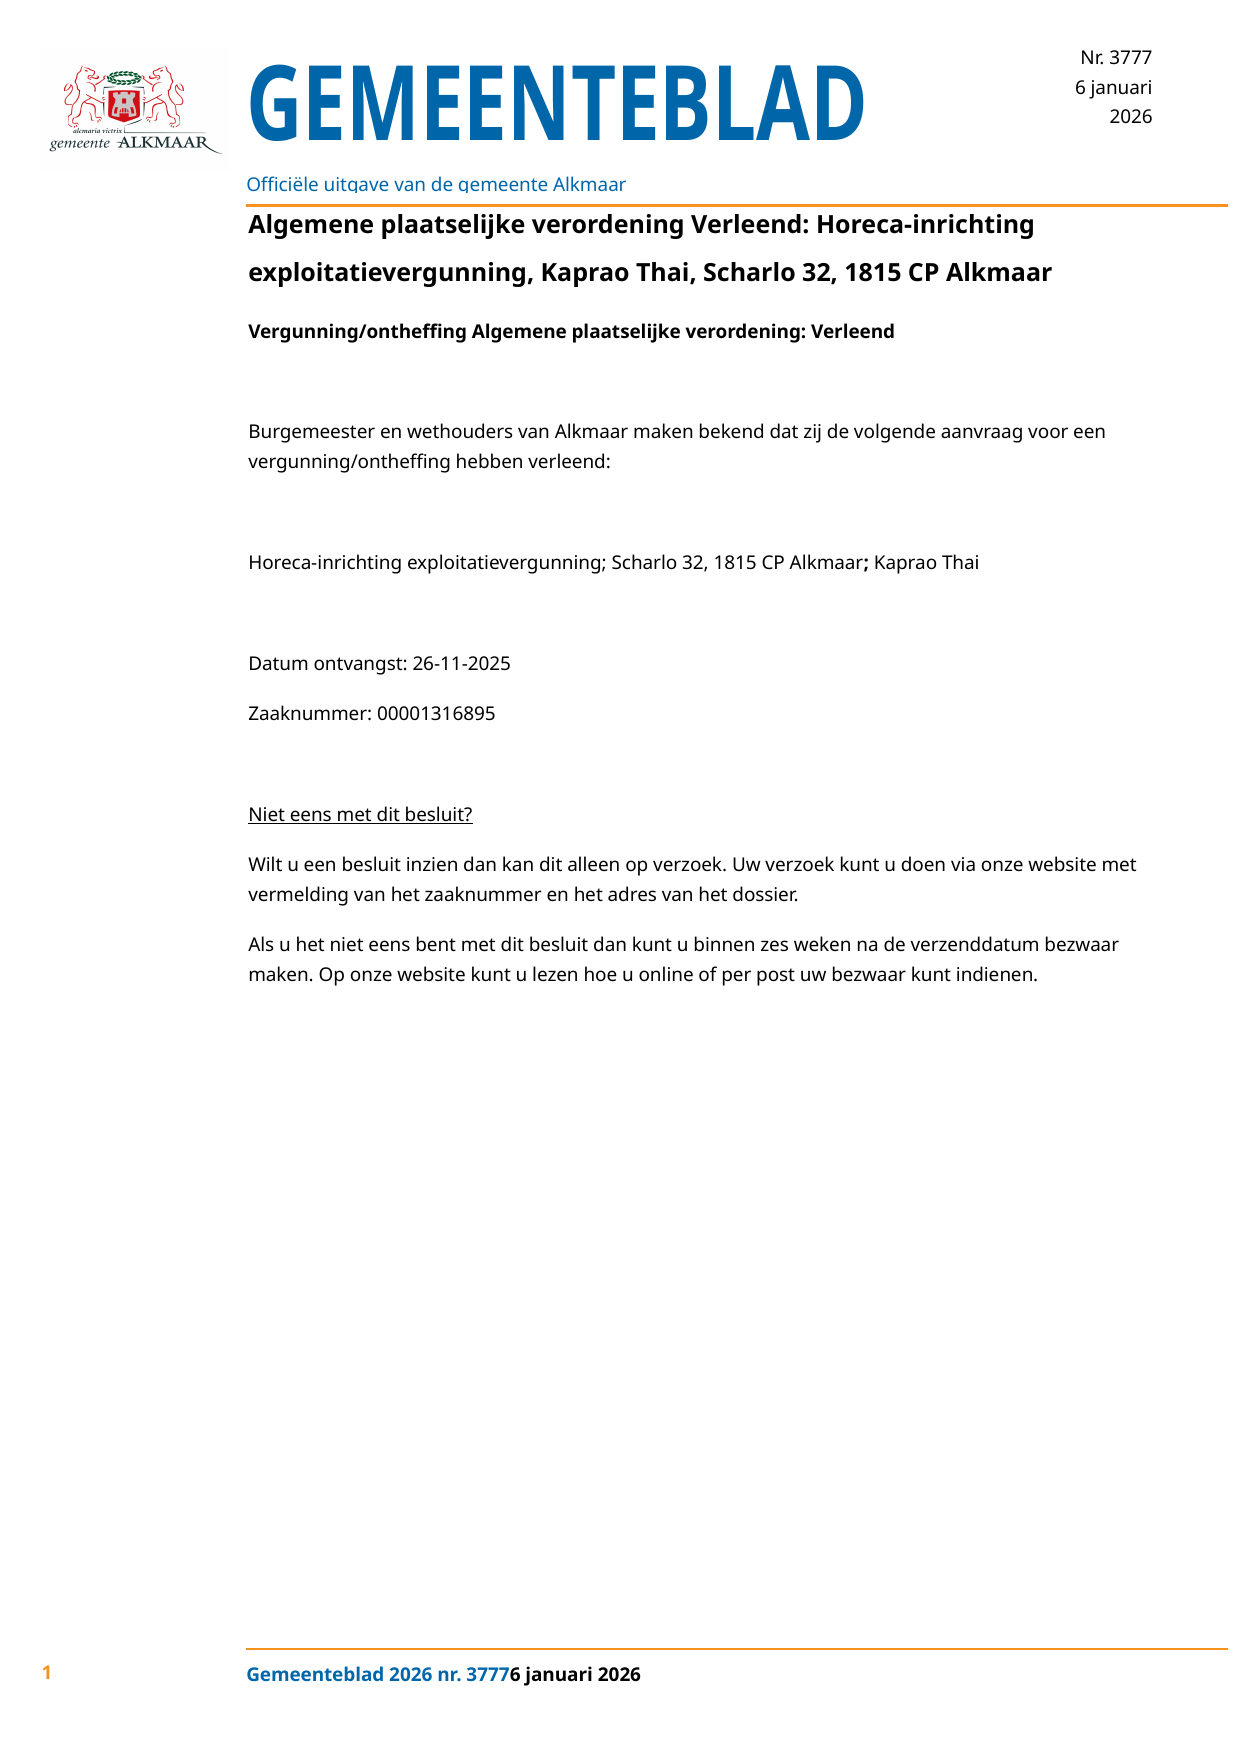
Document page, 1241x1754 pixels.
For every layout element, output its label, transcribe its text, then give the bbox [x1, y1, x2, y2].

picture [41, 47, 231, 172]
text Wilt u een besluit inzien dan kan dit alleen op verzoek. Uw verzoek kunt u doen via onze website met vermelding van het zaaknummer en het adres van het dossier. [248, 852, 1152, 907]
text Burgemeester en wethouders van Alkmaar maken bekend dat zij de volgende aanvraag voor een vergunning/ontheffing hebben verleend: [248, 419, 1152, 474]
text Horeca-inrichting exploitatievergunning; Scharlo 32, 1815 CP Alkmaar; Kaprao Thai [248, 549, 1152, 575]
text Datum ontvangst: 26-11-2025 [248, 650, 1152, 676]
text Zaaknummer: 00001316895 [248, 700, 1152, 726]
text Vergunning/ontheffing Algemene plaatselijke verordening: Verleend [248, 318, 1152, 344]
text Niet eens met dit besluit? [248, 801, 1152, 827]
text Algemene plaatselijke verordening Verleend: Horeca-inrichting exploitatievergunning, Kaprao Thai, Scharlo 32, 1815 CP Alkmaar [248, 207, 1152, 288]
text Als u het niet eens bent met dit besluit dan kunt u binnen zes weken na de verzenddatum bezwaar maken. Op onze website kunt u lezen hoe u online of per post uw bezwaar kunt indienen. [248, 932, 1152, 987]
